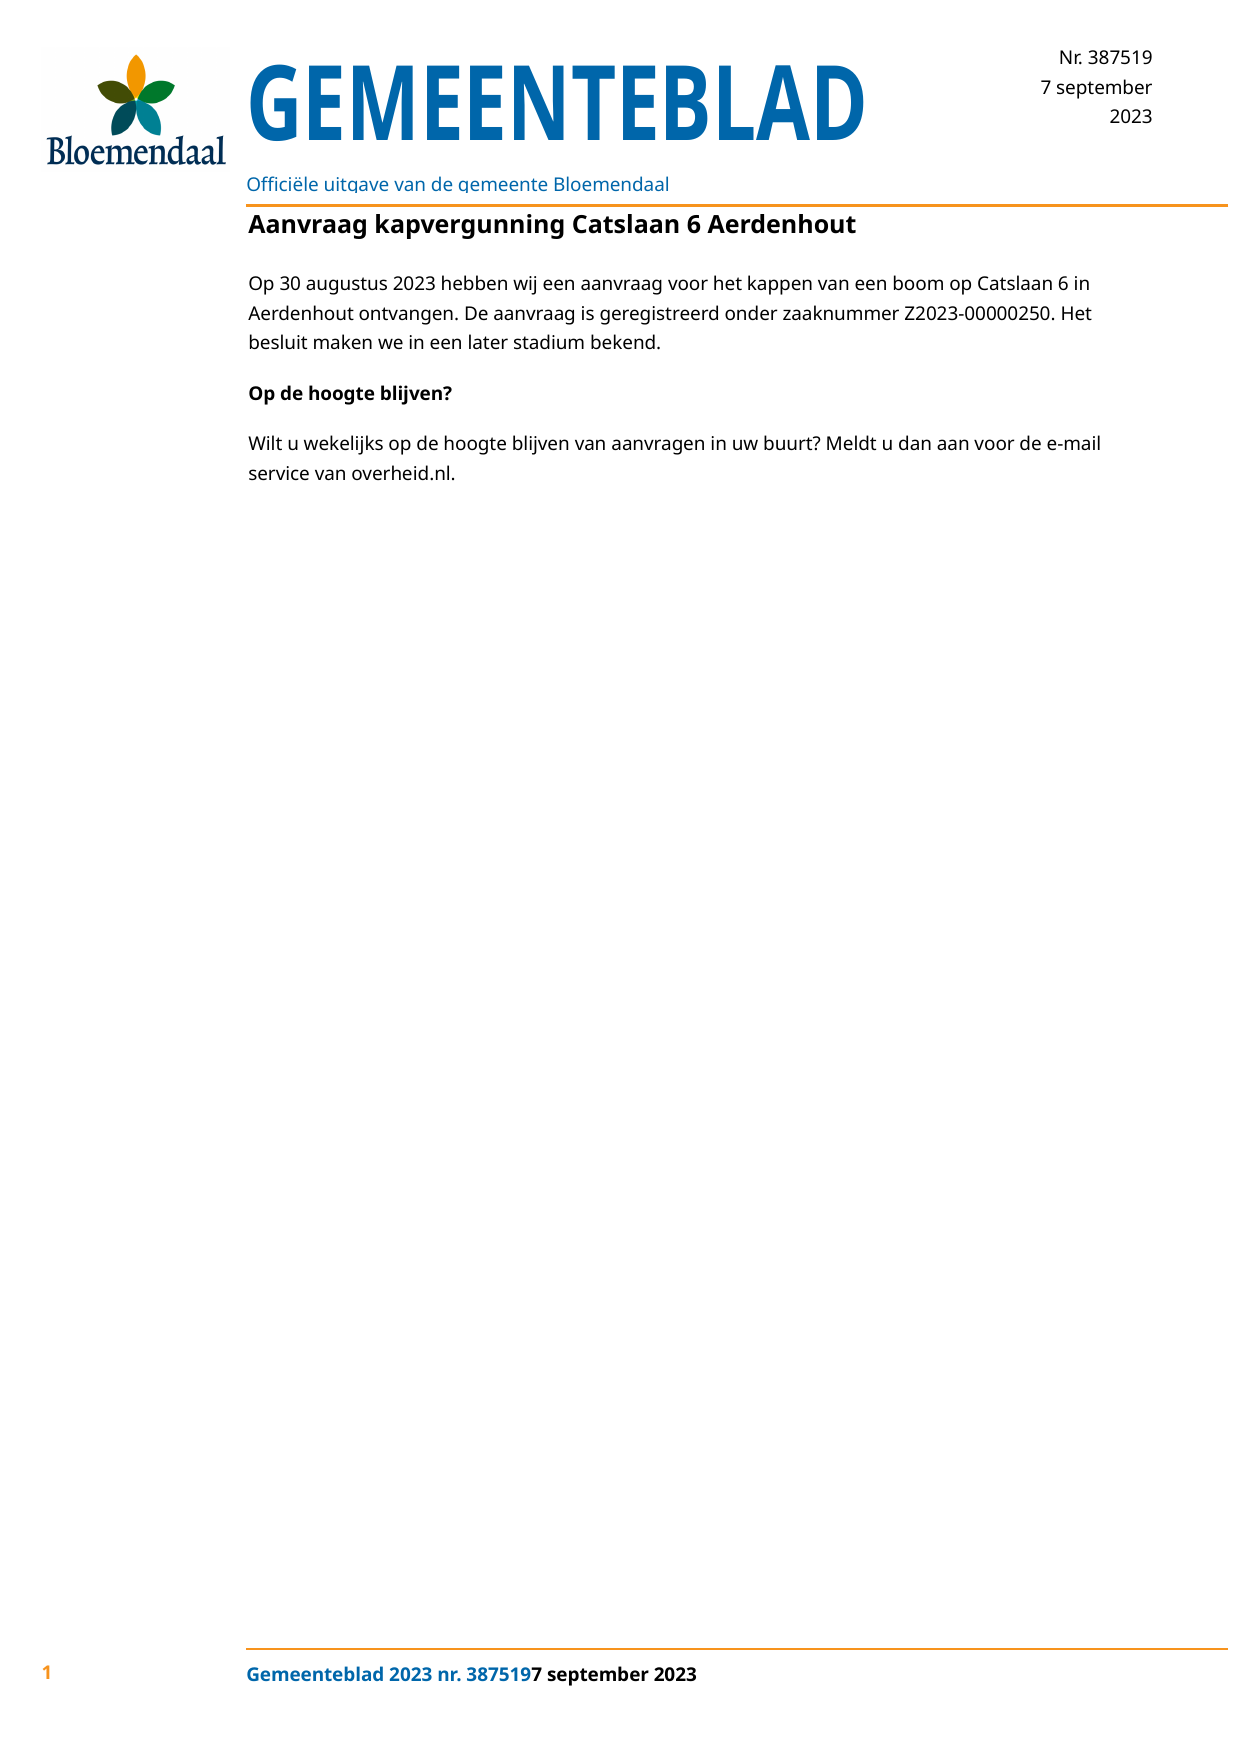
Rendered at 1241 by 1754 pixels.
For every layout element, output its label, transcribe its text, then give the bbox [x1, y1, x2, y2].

text Wilt u wekelijks op de hoogte blijven van aanvragen in uw buurt? Meldt u dan aan voor de e-mail service van overheid.nl. [248, 430, 1152, 486]
text Op 30 augustus 2023 hebben wij een aanvraag voor het kappen van een boom op Catslaan 6 in Aerdenhout ontvangen. De aanvraag is geregistreerd onder zaaknummer Z2023-00000250. Het besluit maken we in een later stadium bekend. [248, 270, 1152, 355]
picture [41, 47, 231, 172]
text Op de hoogte blijven? [248, 380, 1152, 406]
text Aanvraag kapvergunning Catslaan 6 Aerdenhout [248, 207, 1152, 241]
